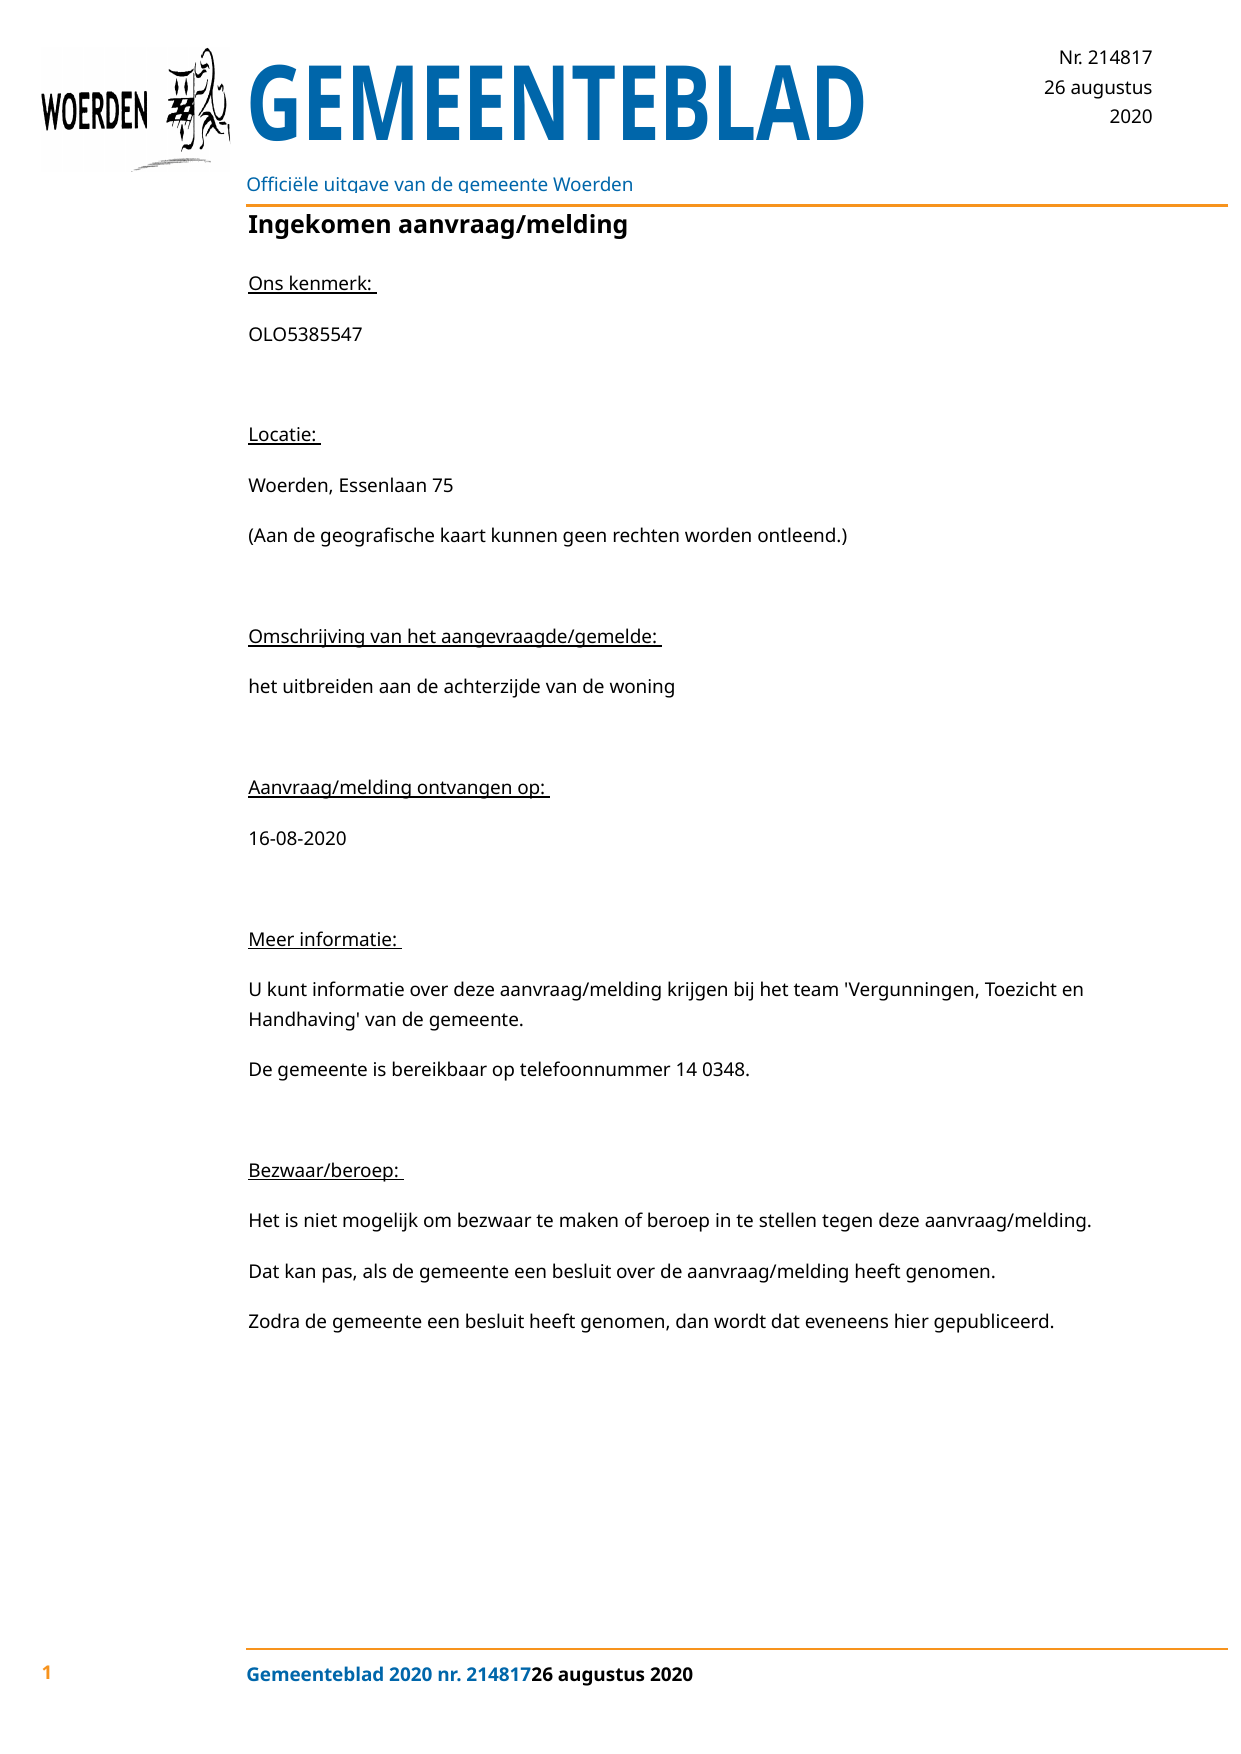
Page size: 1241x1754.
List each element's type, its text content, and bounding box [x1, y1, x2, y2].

text Meer informatie: [248, 926, 1152, 951]
text Ingekomen aanvraag/melding [248, 207, 1152, 241]
text Woerden, Essenlaan 75 [248, 472, 1152, 498]
text Aanvraag/melding ontvangen op: [248, 774, 1152, 800]
text Ons kenmerk: [248, 270, 1152, 296]
text (Aan de geografische kaart kunnen geen rechten worden ontleend.) [248, 522, 1152, 548]
text Het is niet mogelijk om bezwaar te maken of beroep in te stellen tegen deze aanvraag/melding. [248, 1207, 1152, 1233]
text 16-08-2020 [248, 825, 1152, 851]
text Dat kan pas, als de gemeente een besluit over de aanvraag/melding heeft genomen. [248, 1258, 1152, 1283]
picture [41, 47, 231, 172]
text OLO5385547 [248, 321, 1152, 346]
text Locatie: [248, 422, 1152, 447]
text U kunt informatie over deze aanvraag/melding krijgen bij het team 'Vergunningen, Toezicht en Handhaving' van de gemeente. [248, 976, 1152, 1031]
text Omschrijving van het aangevraagde/gemelde: [248, 623, 1152, 649]
text Zodra de gemeente een besluit heeft genomen, dan wordt dat eveneens hier gepubliceerd. [248, 1308, 1152, 1334]
text Bezwaar/beroep: [248, 1157, 1152, 1183]
text het uitbreiden aan de achterzijde van de woning [248, 674, 1152, 699]
text De gemeente is bereikbaar op telefoonnummer 14 0348. [248, 1056, 1152, 1082]
